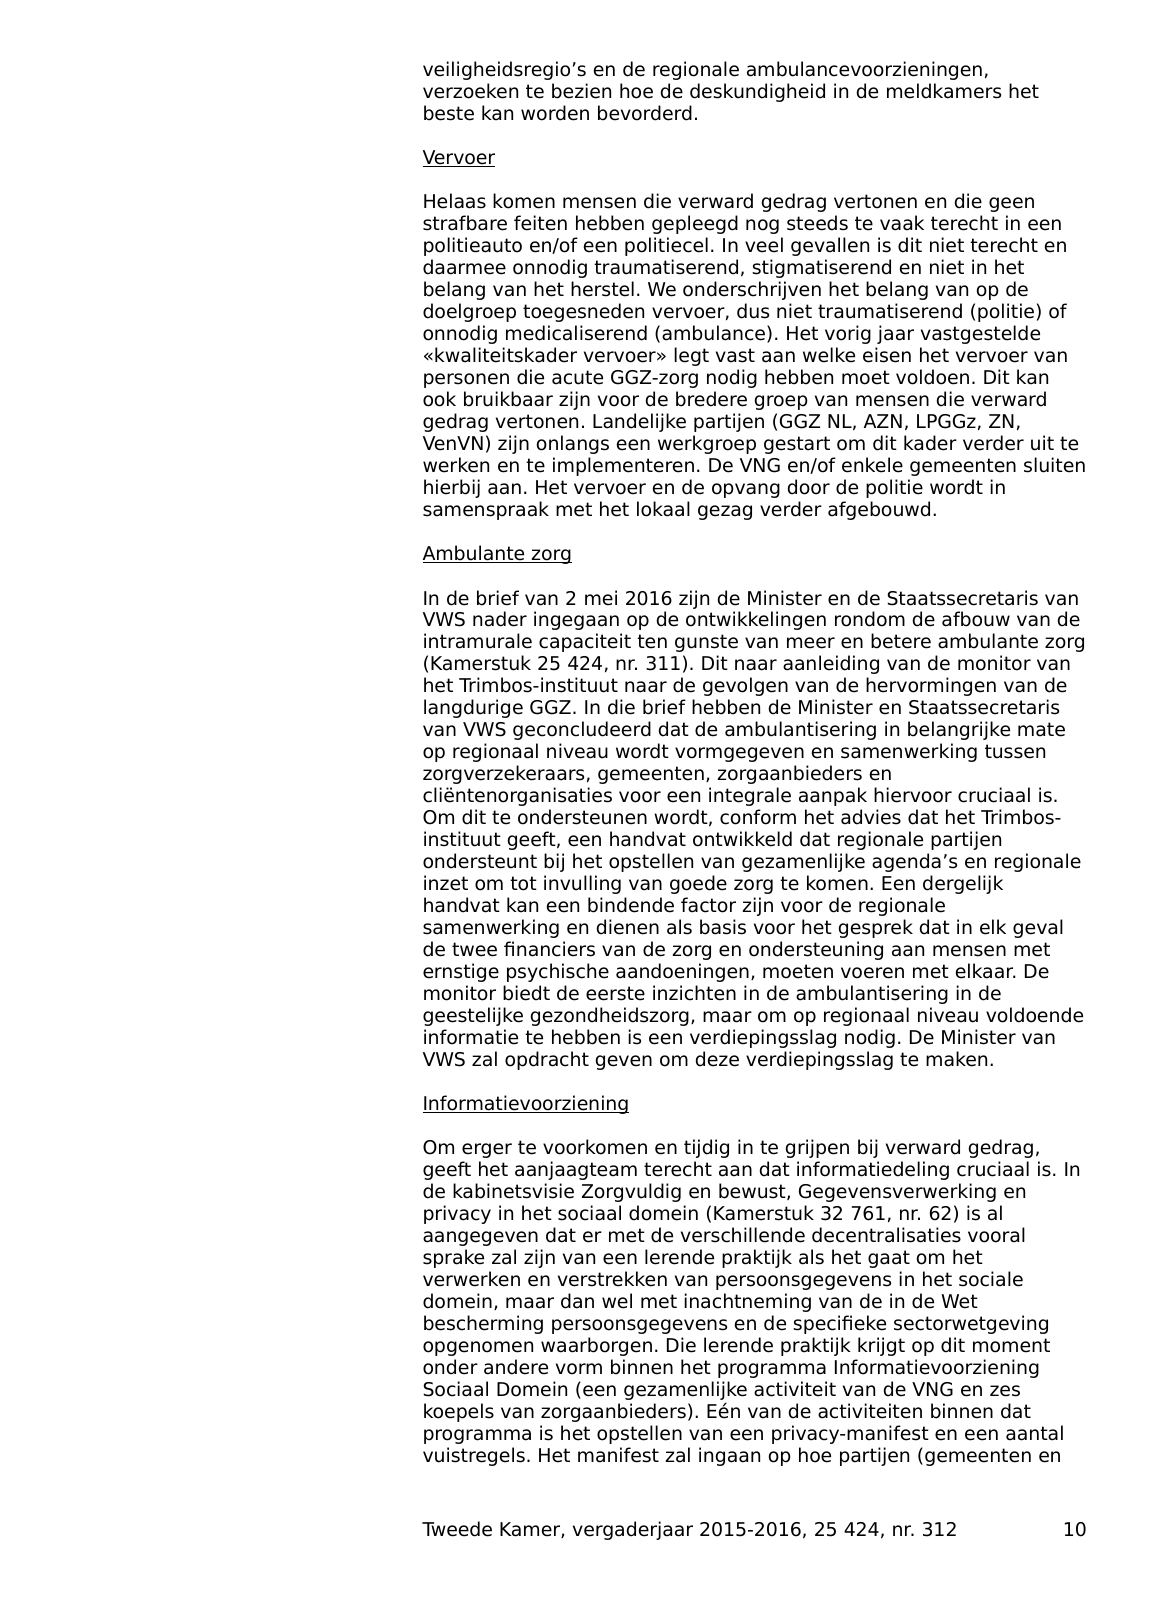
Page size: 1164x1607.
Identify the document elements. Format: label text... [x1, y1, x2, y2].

text Om erger te voorkomen en tijdig in te grijpen bij verward gedrag, geeft het aanjaagteam terecht aan dat informatiedeling cruciaal is. In de kabinetsvisie Zorgvuldig en bewust, Gegevensverwerking en privacy in het sociaal domein (Kamerstuk 32 761, nr. 62) is al aangegeven dat er met de verschillende decentralisaties vooral sprake zal zijn van een lerende praktijk als het gaat om het verwerken en verstrekken van persoonsgegevens in het sociale domein, maar dan wel met inachtneming van de in de Wet bescherming persoonsgegevens en de specifieke sectorwetgeving opgenomen waarborgen. Die lerende praktijk krijgt op dit moment onder andere vorm binnen het programma Informatievoorziening Sociaal Domein (een gezamenlijke activiteit van de VNG en zes koepels van zorgaanbieders). Eén van de activiteiten binnen dat programma is het opstellen van een privacy-manifest en een aantal vuistregels. Het manifest zal ingaan op hoe partijen (gemeenten en [422, 1137, 1087, 1467]
text Helaas komen mensen die verward gedrag vertonen en die geen strafbare feiten hebben gepleegd nog steeds te vaak terecht in een politieauto en/of een politiecel. In veel gevallen is dit niet terecht en daarmee onnodig traumatiserend, stigmatiserend en niet in het belang van het herstel. We onderschrijven het belang van op de doelgroep toegesneden vervoer, dus niet traumatiserend (politie) of onnodig medicaliserend (ambulance). Het vorig jaar vastgestelde «kwaliteitskader vervoer» legt vast aan welke eisen het vervoer van personen die acute GGZ-zorg nodig hebben moet voldoen. Dit kan ook bruikbaar zijn voor de bredere groep van mensen die verward gedrag vertonen. Landelijke partijen (GGZ NL, AZN, LPGGz, ZN, VenVN) zijn onlangs een werkgroep gestart om dit kader verder uit te werken en te implementeren. De VNG en/of enkele gemeenten sluiten hierbij aan. Het vervoer en de opvang door de politie wordt in samenspraak met het lokaal gezag verder afgebouwd. [422, 191, 1087, 521]
subtitle Ambulante zorg [422, 543, 1087, 565]
text In de brief van 2 mei 2016 zijn de Minister en de Staatssecretaris van VWS nader ingegaan op de ontwikkelingen rondom de afbouw van de intramurale capaciteit ten gunste van meer en betere ambulante zorg (Kamerstuk 25 424, nr. 311). Dit naar aanleiding van de monitor van het Trimbos-instituut naar de gevolgen van de hervormingen van de langdurige GGZ. In die brief hebben de Minister en Staatssecretaris van VWS geconcludeerd dat de ambulantisering in belangrijke mate op regionaal niveau wordt vormgegeven en samenwerking tussen zorgverzekeraars, gemeenten, zorgaanbieders en cliëntenorganisaties voor een integrale aanpak hiervoor cruciaal is. Om dit te ondersteunen wordt, conform het advies dat het Trimbos-instituut geeft, een handvat ontwikkeld dat regionale partijen ondersteunt bij het opstellen van gezamenlijke agenda’s en regionale inzet om tot invulling van goede zorg te komen. Een dergelijk handvat kan een bindende factor zijn voor de regionale samenwerking en dienen als basis voor het gesprek dat in elk geval de twee financiers van de zorg en ondersteuning aan mensen met ernstige psychische aandoeningen, moeten voeren met elkaar. De monitor biedt de eerste inzichten in de ambulantisering in de geestelijke gezondheidszorg, maar om op regionaal niveau voldoende informatie te hebben is een verdiepingsslag nodig. De Minister van VWS zal opdracht geven om deze verdiepingsslag te maken. [422, 587, 1087, 1071]
subtitle Vervoer [422, 147, 1087, 169]
subtitle Informatievoorziening [422, 1093, 1087, 1115]
text veiligheidsregio’s en de regionale ambulancevoorzieningen, verzoeken te bezien hoe de deskundigheid in de meldkamers het beste kan worden bevorderd. [422, 59, 1087, 125]
